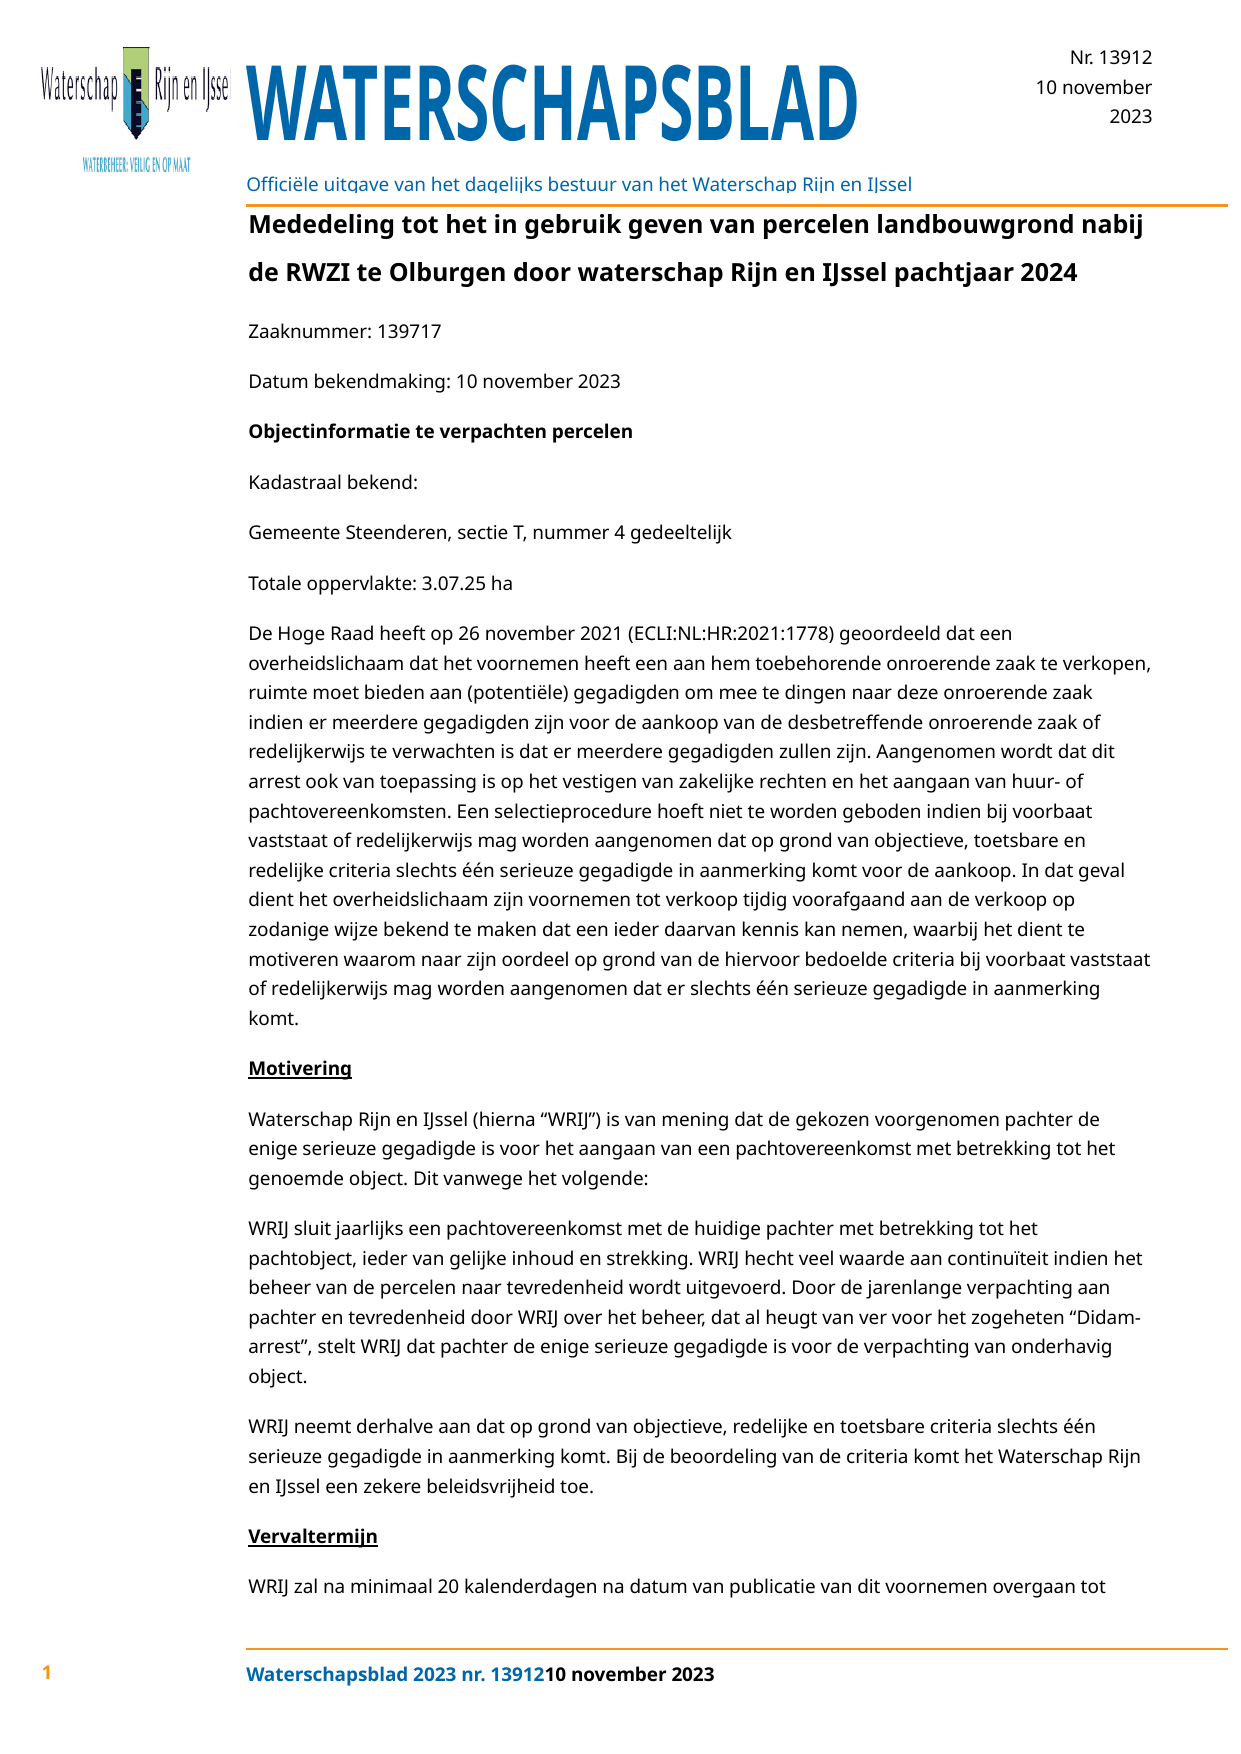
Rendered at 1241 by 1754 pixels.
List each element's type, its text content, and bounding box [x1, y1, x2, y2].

picture [41, 47, 231, 172]
text Datum bekendmaking: 10 november 2023 [248, 368, 1152, 394]
text Objectinformatie te verpachten percelen [248, 419, 1152, 444]
text Mededeling tot het in gebruik geven van percelen landbouwgrond nabij de RWZI te Olburgen door waterschap Rijn en IJssel pachtjaar 2024 [248, 207, 1152, 288]
text Kadastraal bekend: [248, 469, 1152, 495]
text Zaaknummer: 139717 [248, 318, 1152, 344]
text Totale oppervlakte: 3.07.25 ha [248, 570, 1152, 596]
text Vervaltermijn [248, 1523, 1152, 1549]
text De Hoge Raad heeft op 26 november 2021 (ECLI:NL:HR:2021:1778) geoordeeld dat een overheidslichaam dat het voornemen heeft een aan hem toebehorende onroerende zaak te verkopen, ruimte moet bieden aan (potentiële) gegadigden om mee te dingen naar deze onroerende zaak indien er meerdere gegadigden zijn voor de aankoop van de desbetreffende onroerende zaak of redelijkerwijs te verwachten is dat er meerdere gegadigden zullen zijn. Aangenomen wordt dat dit arrest ook van toepassing is op het vestigen van zakelijke rechten en het aangaan van huur- of pachtovereenkomsten. Een selectieprocedure hoeft niet te worden geboden indien bij voorbaat vaststaat of redelijkerwijs mag worden aangenomen dat op grond van objectieve, toetsbare en redelijke criteria slechts één serieuze gegadigde in aanmerking komt voor de aankoop. In dat geval dient het overheidslichaam zijn voornemen tot verkoop tijdig voorafgaand aan de verkoop op zodanige wijze bekend te maken dat een ieder daarvan kennis kan nemen, waarbij het dient te motiveren waarom naar zijn oordeel op grond van de hiervoor bedoelde criteria bij voorbaat vaststaat of redelijkerwijs mag worden aangenomen dat er slechts één serieuze gegadigde in aanmerking komt. [248, 620, 1152, 1031]
text WRIJ zal na minimaal 20 kalenderdagen na datum van publicatie van dit voornemen overgaan tot [248, 1574, 1152, 1599]
text WRIJ sluit jaarlijks een pachtovereenkomst met de huidige pachter met betrekking tot het pachtobject, ieder van gelijke inhoud en strekking. WRIJ hecht veel waarde aan continuïteit indien het beheer van de percelen naar tevredenheid wordt uitgevoerd. Door de jarenlange verpachting aan pachter en tevredenheid door WRIJ over het beheer, dat al heugt van ver voor het zogeheten “Didam-arrest”, stelt WRIJ dat pachter de enige serieuze gegadigde is voor de verpachting van onderhavig object. [248, 1215, 1152, 1389]
text WRIJ neemt derhalve aan dat op grond van objectieve, redelijke en toetsbare criteria slechts één serieuze gegadigde in aanmerking komt. Bij de beoordeling van de criteria komt het Waterschap Rijn en IJssel een zekere beleidsvrijheid toe. [248, 1414, 1152, 1499]
text Gemeente Steenderen, sectie T, nummer 4 gedeeltelijk [248, 519, 1152, 545]
text Waterschap Rijn en IJssel (hierna “WRIJ”) is van mening dat de gekozen voorgenomen pachter de enige serieuze gegadigde is voor het aangaan van een pachtovereenkomst met betrekking tot het genoemde object. Dit vanwege het volgende: [248, 1106, 1152, 1191]
text Motivering [248, 1055, 1152, 1081]
